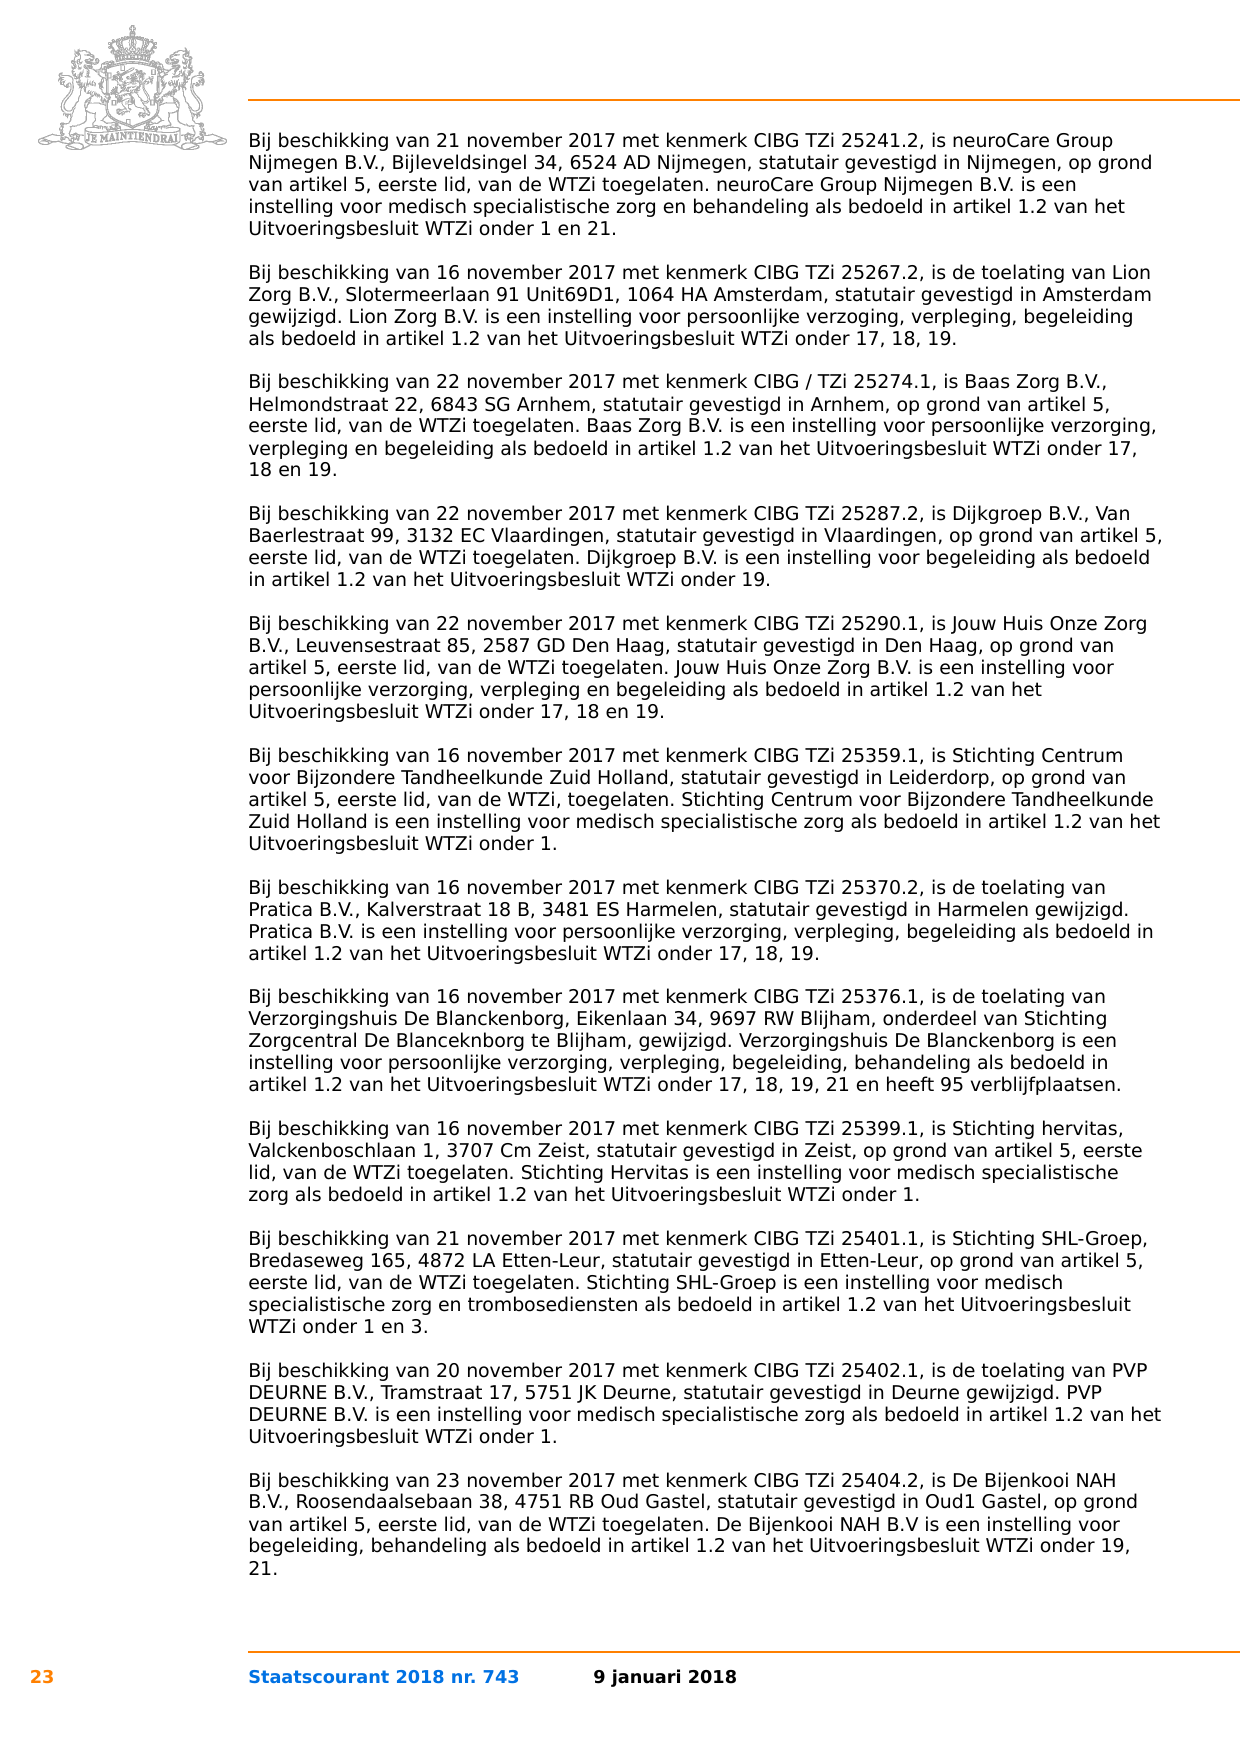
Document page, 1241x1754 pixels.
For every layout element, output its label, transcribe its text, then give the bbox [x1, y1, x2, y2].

text Bij beschikking van 22 november 2017 met kenmerk CIBG / TZi 25274.1, is Baas Zorg B.V., Helmondstraat 22, 6843 SG Arnhem, statutair gevestigd in Arnhem, op grond van artikel 5, eerste lid, van de WTZi toegelaten. Baas Zorg B.V. is een instelling voor persoonlijke verzorging, verpleging en begeleiding als bedoeld in artikel 1.2 van het Uitvoeringsbesluit WTZi onder 17, 18 en 19. [248, 371, 1163, 481]
text Bij beschikking van 16 november 2017 met kenmerk CIBG TZi 25399.1, is Stichting hervitas, Valckenboschlaan 1, 3707 Cm Zeist, statutair gevestigd in Zeist, op grond van artikel 5, eerste lid, van de WTZi toegelaten. Stichting Hervitas is een instelling voor medisch specialistische zorg als bedoeld in artikel 1.2 van het Uitvoeringsbesluit WTZi onder 1. [248, 1118, 1163, 1206]
text Bij beschikking van 16 november 2017 met kenmerk CIBG TZi 25359.1, is Stichting Centrum voor Bijzondere Tandheelkunde Zuid Holland, statutair gevestigd in Leiderdorp, op grond van artikel 5, eerste lid, van de WTZi, toegelaten. Stichting Centrum voor Bijzondere Tandheelkunde Zuid Holland is een instelling voor medisch specialistische zorg als bedoeld in artikel 1.2 van het Uitvoeringsbesluit WTZi onder 1. [248, 745, 1163, 855]
text Bij beschikking van 22 november 2017 met kenmerk CIBG TZi 25287.2, is Dijkgroep B.V., Van Baerlestraat 99, 3132 EC Vlaardingen, statutair gevestigd in Vlaardingen, op grond van artikel 5, eerste lid, van de WTZi toegelaten. Dijkgroep B.V. is een instelling voor begeleiding als bedoeld in artikel 1.2 van het Uitvoeringsbesluit WTZi onder 19. [248, 503, 1163, 591]
text Bij beschikking van 16 november 2017 met kenmerk CIBG TZi 25267.2, is de toelating van Lion Zorg B.V., Slotermeerlaan 91 Unit69D1, 1064 HA Amsterdam, statutair gevestigd in Amsterdam gewijzigd. Lion Zorg B.V. is een instelling voor persoonlijke verzoging, verpleging, begeleiding als bedoeld in artikel 1.2 van het Uitvoeringsbesluit WTZi onder 17, 18, 19. [248, 262, 1163, 349]
picture [38, 25, 227, 150]
text Bij beschikking van 16 november 2017 met kenmerk CIBG TZi 25370.2, is de toelating van Pratica B.V., Kalverstraat 18 B, 3481 ES Harmelen, statutair gevestigd in Harmelen gewijzigd. Pratica B.V. is een instelling voor persoonlijke verzorging, verpleging, begeleiding als bedoeld in artikel 1.2 van het Uitvoeringsbesluit WTZi onder 17, 18, 19. [248, 877, 1163, 964]
text Bij beschikking van 22 november 2017 met kenmerk CIBG TZi 25290.1, is Jouw Huis Onze Zorg B.V., Leuvensestraat 85, 2587 GD Den Haag, statutair gevestigd in Den Haag, op grond van artikel 5, eerste lid, van de WTZi toegelaten. Jouw Huis Onze Zorg B.V. is een instelling voor persoonlijke verzorging, verpleging en begeleiding als bedoeld in artikel 1.2 van het Uitvoeringsbesluit WTZi onder 17, 18 en 19. [248, 613, 1163, 723]
text Bij beschikking van 21 november 2017 met kenmerk CIBG TZi 25241.2, is neuroCare Group Nijmegen B.V., Bijleveldsingel 34, 6524 AD Nijmegen, statutair gevestigd in Nijmegen, op grond van artikel 5, eerste lid, van de WTZi toegelaten. neuroCare Group Nijmegen B.V. is een instelling voor medisch specialistische zorg en behandeling als bedoeld in artikel 1.2 van het Uitvoeringsbesluit WTZi onder 1 en 21. [248, 130, 1163, 240]
text Bij beschikking van 23 november 2017 met kenmerk CIBG TZi 25404.2, is De Bijenkooi NAH B.V., Roosendaalsebaan 38, 4751 RB Oud Gastel, statutair gevestigd in Oud1 Gastel, op grond van artikel 5, eerste lid, van de WTZi toegelaten. De Bijenkooi NAH B.V is een instelling voor begeleiding, behandeling als bedoeld in artikel 1.2 van het Uitvoeringsbesluit WTZi onder 19, 21. [248, 1469, 1163, 1579]
text Bij beschikking van 16 november 2017 met kenmerk CIBG TZi 25376.1, is de toelating van Verzorgingshuis De Blanckenborg, Eikenlaan 34, 9697 RW Blijham, onderdeel van Stichting Zorgcentral De Blanceknborg te Blijham, gewijzigd. Verzorgingshuis De Blanckenborg is een instelling voor persoonlijke verzorging, verpleging, begeleiding, behandeling als bedoeld in artikel 1.2 van het Uitvoeringsbesluit WTZi onder 17, 18, 19, 21 en heeft 95 verblijfplaatsen. [248, 986, 1163, 1096]
text Bij beschikking van 20 november 2017 met kenmerk CIBG TZi 25402.1, is de toelating van PVP DEURNE B.V., Tramstraat 17, 5751 JK Deurne, statutair gevestigd in Deurne gewijzigd. PVP DEURNE B.V. is een instelling voor medisch specialistische zorg als bedoeld in artikel 1.2 van het Uitvoeringsbesluit WTZi onder 1. [248, 1360, 1163, 1448]
text Bij beschikking van 21 november 2017 met kenmerk CIBG TZi 25401.1, is Stichting SHL-Groep, Bredaseweg 165, 4872 LA Etten-Leur, statutair gevestigd in Etten-Leur, op grond van artikel 5, eerste lid, van de WTZi toegelaten. Stichting SHL-Groep is een instelling voor medisch specialistische zorg en trombosediensten als bedoeld in artikel 1.2 van het Uitvoeringsbesluit WTZi onder 1 en 3. [248, 1228, 1163, 1338]
